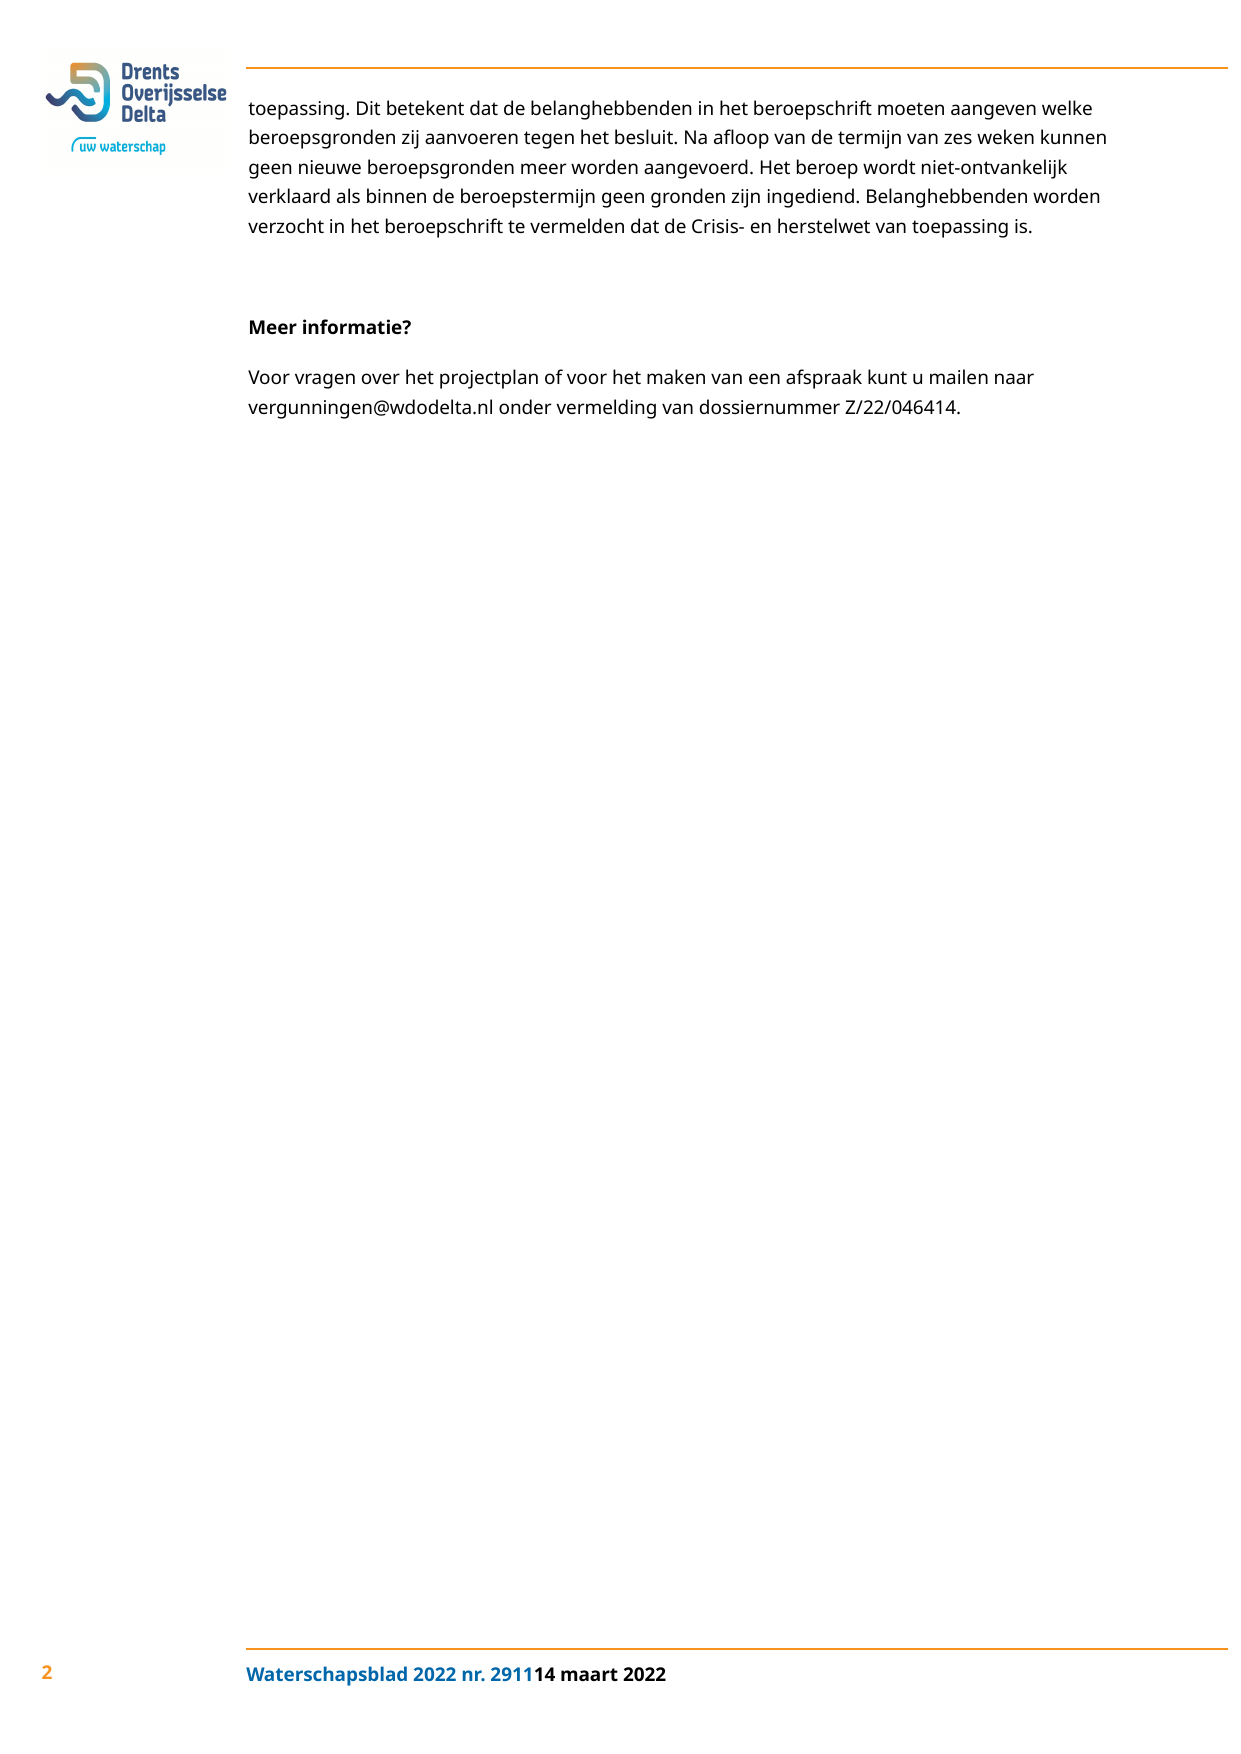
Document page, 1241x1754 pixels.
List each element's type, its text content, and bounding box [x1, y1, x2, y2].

picture [41, 47, 231, 172]
text Meer informatie? [248, 314, 1152, 340]
text toepassing. Dit betekent dat de belanghebbenden in het beroepschrift moeten aangeven welke beroepsgronden zij aanvoeren tegen het besluit. Na afloop van de termijn van zes weken kunnen geen nieuwe beroepsgronden meer worden aangevoerd. Het beroep wordt niet-ontvankelijk verklaard als binnen de beroepstermijn geen gronden zijn ingediend. Belanghebbenden worden verzocht in het beroepschrift te vermelden dat de Crisis- en herstelwet van toepassing is. [248, 95, 1152, 239]
text Voor vragen over het projectplan of voor het maken van een afspraak kunt u mailen naar vergunningen@wdodelta.nl onder vermelding van dossiernummer Z/22/046414. [248, 364, 1152, 420]
